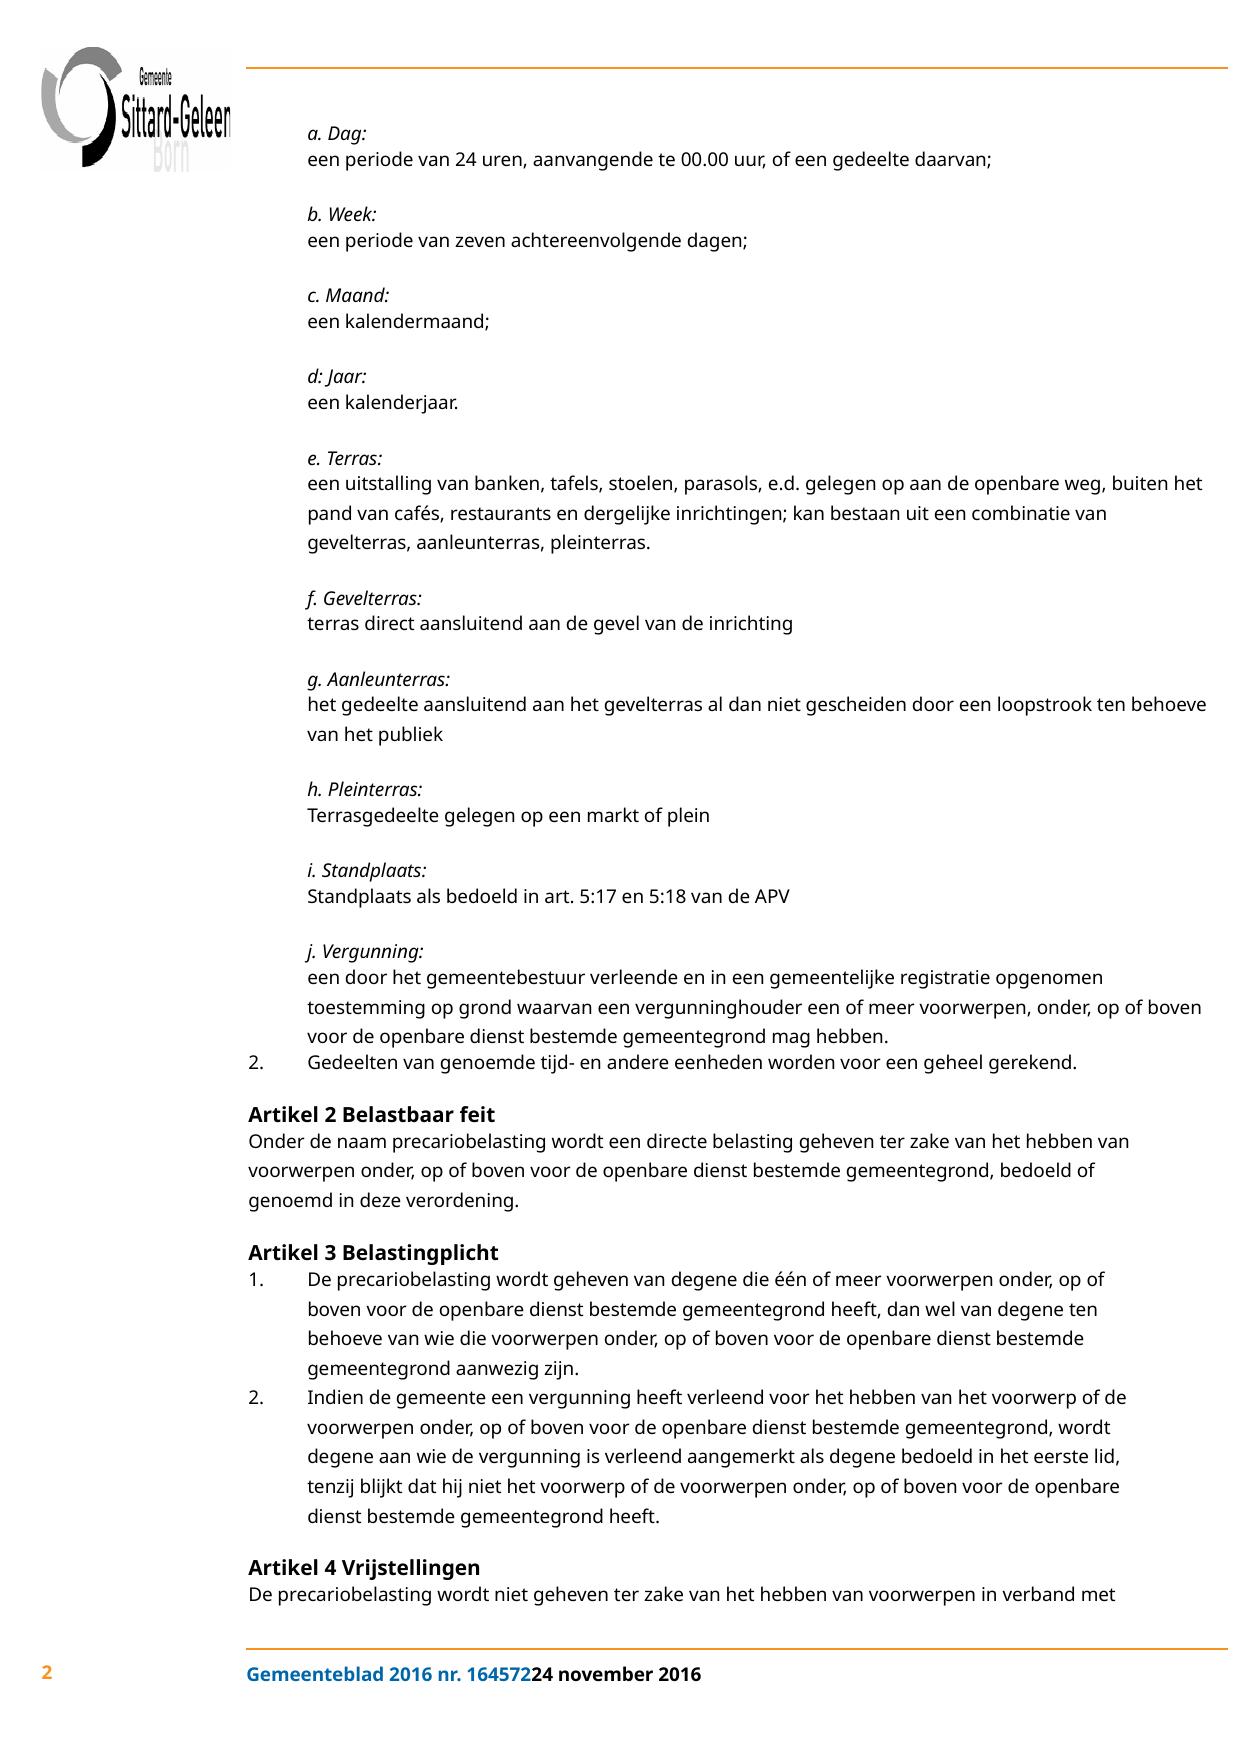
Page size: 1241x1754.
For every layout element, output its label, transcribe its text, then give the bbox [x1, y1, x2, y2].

list i. Standplaats: [307, 858, 1208, 883]
list een door het gemeentebestuur verleende en in een gemeentelijke registratie opgenomen toestemming op grond waarvan een vergunninghouder een of meer voorwerpen, onder, op of boven voor de openbare dienst bestemde gemeentegrond mag hebben. [307, 964, 1208, 1049]
list een periode van zeven achtereenvolgende dagen; [307, 227, 1208, 253]
list Terrasgedeelte gelegen op een markt of plein [307, 802, 1208, 828]
list het gedeelte aansluitend aan het gevelterras al dan niet gescheiden door een loopstrook ten behoeve van het publiek [307, 692, 1208, 747]
text Onder de naam precariobelasting wordt een directe belasting geheven ter zake van het hebben van voorwerpen onder, op of boven voor de openbare dienst bestemde gemeentegrond, bedoeld of genoemd in deze verordening. [248, 1128, 1152, 1213]
text Artikel 3 Belastingplicht [248, 1238, 1152, 1266]
list terras direct aansluitend aan de gevel van de inrichting [307, 611, 1208, 636]
text Artikel 2 Belastbaar feit [248, 1100, 1152, 1128]
list een kalendermaand; [307, 308, 1208, 334]
text Artikel 4 Vrijstellingen [248, 1553, 1152, 1582]
picture [41, 47, 231, 172]
list c. Maand: [307, 283, 1208, 308]
list f. Gevelterras: [307, 585, 1208, 611]
list Gedeelten van genoemde tijd- en andere eenheden worden voor een geheel gerekend. [248, 1049, 1152, 1075]
list h. Pleinterras: [307, 777, 1208, 802]
list Standplaats als bedoeld in art. 5:17 en 5:18 van de APV [307, 883, 1208, 909]
list b. Week: [307, 202, 1208, 227]
list a. Dag: [307, 121, 1208, 146]
list De precariobelasting wordt geheven van degene die één of meer voorwerpen onder, op of boven voor de openbare dienst bestemde gemeentegrond heeft, dan wel van degene ten behoeve van wie die voorwerpen onder, op of boven voor de openbare dienst bestemde gemeentegrond aanwezig zijn. [248, 1266, 1152, 1381]
list j. Vergunning: [307, 939, 1208, 964]
list een kalenderjaar. [307, 389, 1208, 415]
list d: Jaar: [307, 364, 1208, 389]
list g. Aanleunterras: [307, 666, 1208, 692]
list een periode van 24 uren, aanvangende te 00.00 uur, of een gedeelte daarvan; [307, 146, 1208, 172]
text De precariobelasting wordt niet geheven ter zake van het hebben van voorwerpen in verband met [248, 1582, 1152, 1607]
list e. Terras: [307, 445, 1208, 470]
list Indien de gemeente een vergunning heeft verleend voor het hebben van het voorwerp of de voorwerpen onder, op of boven voor de openbare dienst bestemde gemeentegrond, wordt degene aan wie de vergunning is verleend aangemerkt als degene bedoeld in het eerste lid, tenzij blijkt dat hij niet het voorwerp of de voorwerpen onder, op of boven voor de openbare dienst bestemde gemeentegrond heeft. [248, 1384, 1152, 1528]
list een uitstalling van banken, tafels, stoelen, parasols, e.d. gelegen op aan de openbare weg, buiten het pand van cafés, restaurants en dergelijke inrichtingen; kan bestaan uit een combinatie van gevelterras, aanleunterras, pleinterras. [307, 470, 1208, 555]
